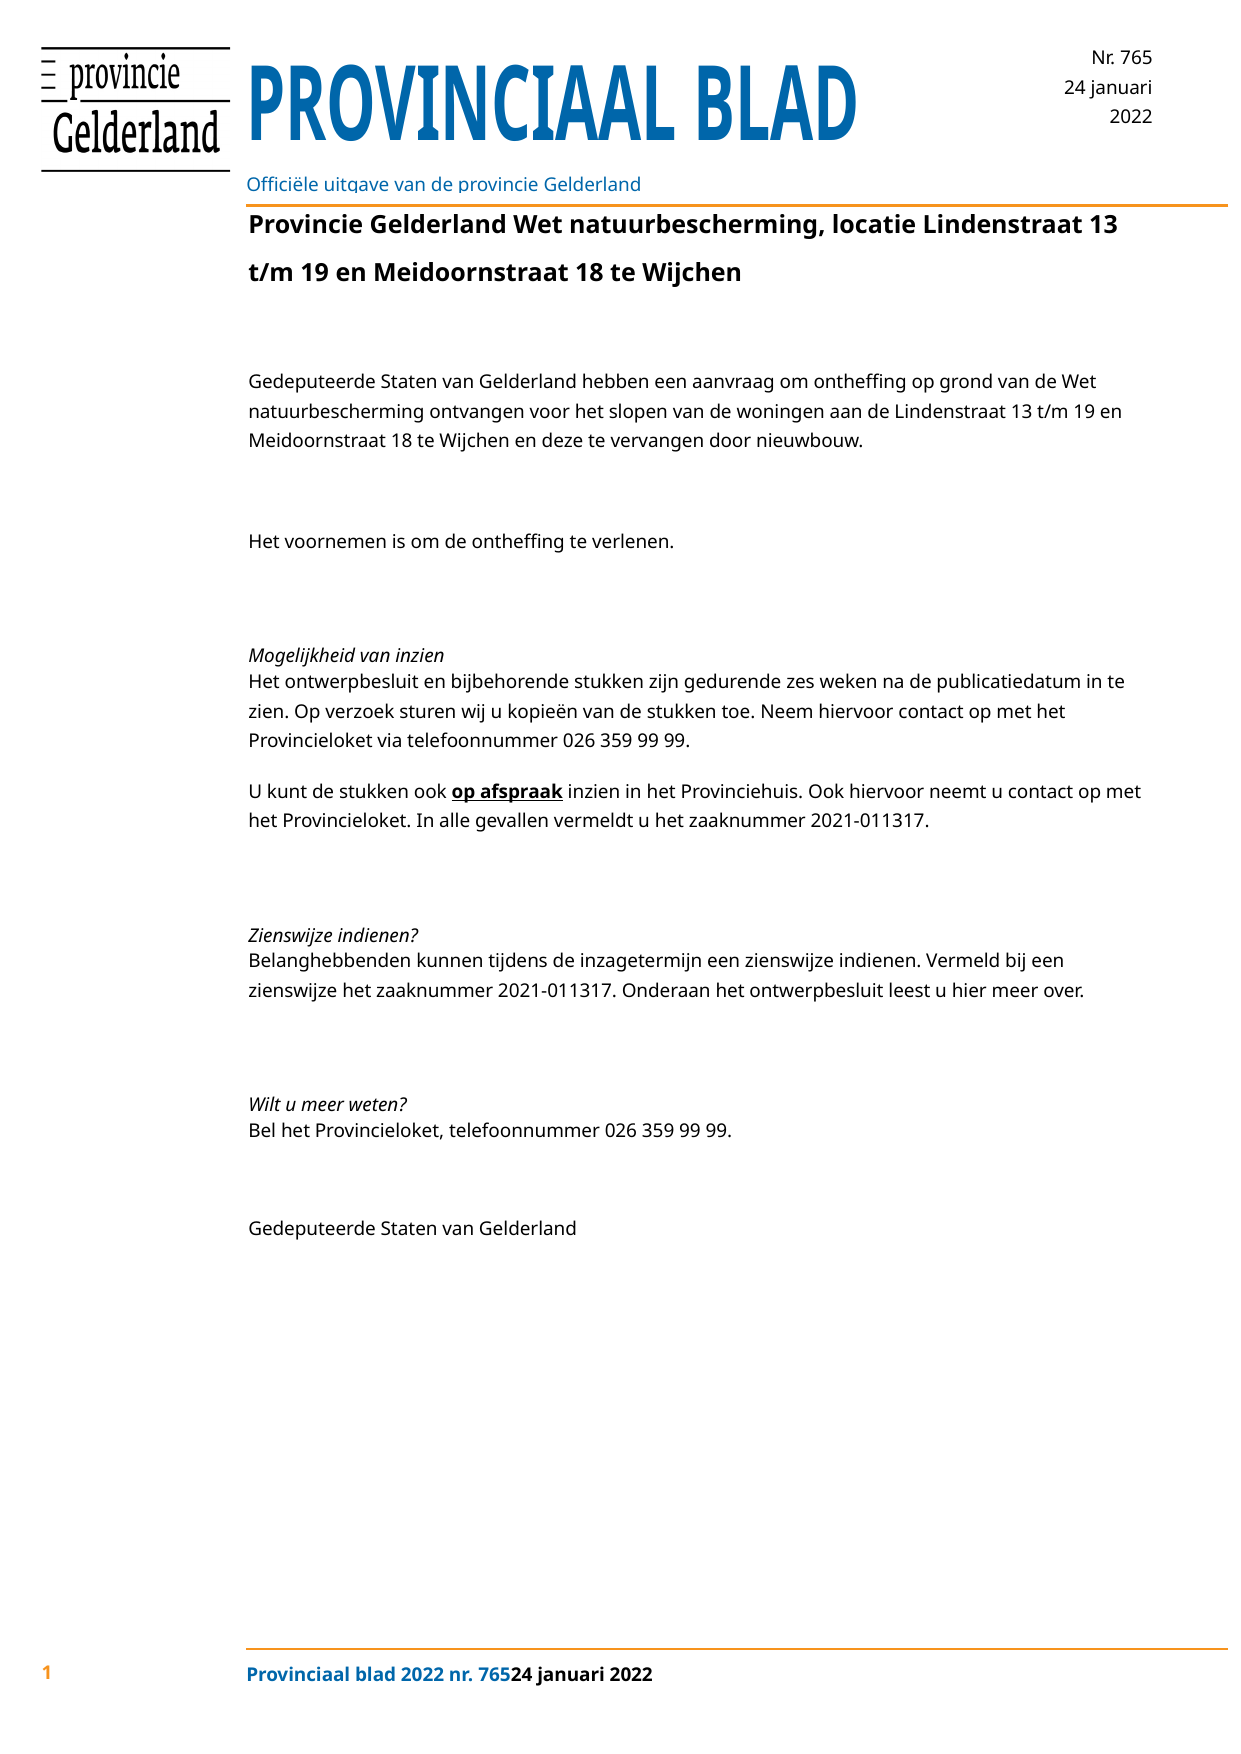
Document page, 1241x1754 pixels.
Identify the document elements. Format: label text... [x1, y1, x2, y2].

text Bel het Provincieloket, telefoonnummer 026 359 99 99. [248, 1117, 1152, 1143]
picture [41, 47, 231, 172]
text U kunt de stukken ook op afspraak inzien in het Provinciehuis. Ook hiervoor neemt u contact op met het Provincieloket. In alle gevallen vermeldt u het zaaknummer 2021-011317. [248, 778, 1152, 833]
text Mogelijkheid van inzien [248, 643, 1152, 668]
text Zienswijze indienen? [248, 922, 1152, 948]
text Provincie Gelderland Wet natuurbescherming, locatie Lindenstraat 13 t/m 19 en Meidoornstraat 18 te Wijchen [248, 207, 1152, 288]
text Het ontwerpbesluit en bijbehorende stukken zijn gedurende zes weken na de publicatiedatum in te zien. Op verzoek sturen wij u kopieën van de stukken toe. Neem hiervoor contact op met het Provincieloket via telefoonnummer 026 359 99 99. [248, 668, 1152, 753]
text Gedeputeerde Staten van Gelderland [248, 1216, 1152, 1241]
text Wilt u meer weten? [248, 1092, 1152, 1117]
text Belanghebbenden kunnen tijdens de inzagetermijn een zienswijze indienen. Vermeld bij een zienswijze het zaaknummer 2021-011317. Onderaan het ontwerpbesluit leest u hier meer over. [248, 948, 1152, 1003]
text Gedeputeerde Staten van Gelderland hebben een aanvraag om ontheffing op grond van de Wet natuurbescherming ontvangen voor het slopen van de woningen aan de Lindenstraat 13 t/m 19 en Meidoornstraat 18 te Wijchen en deze te vervangen door nieuwbouw. [248, 368, 1152, 453]
text Het voornemen is om de ontheffing te verlenen. [248, 528, 1152, 554]
